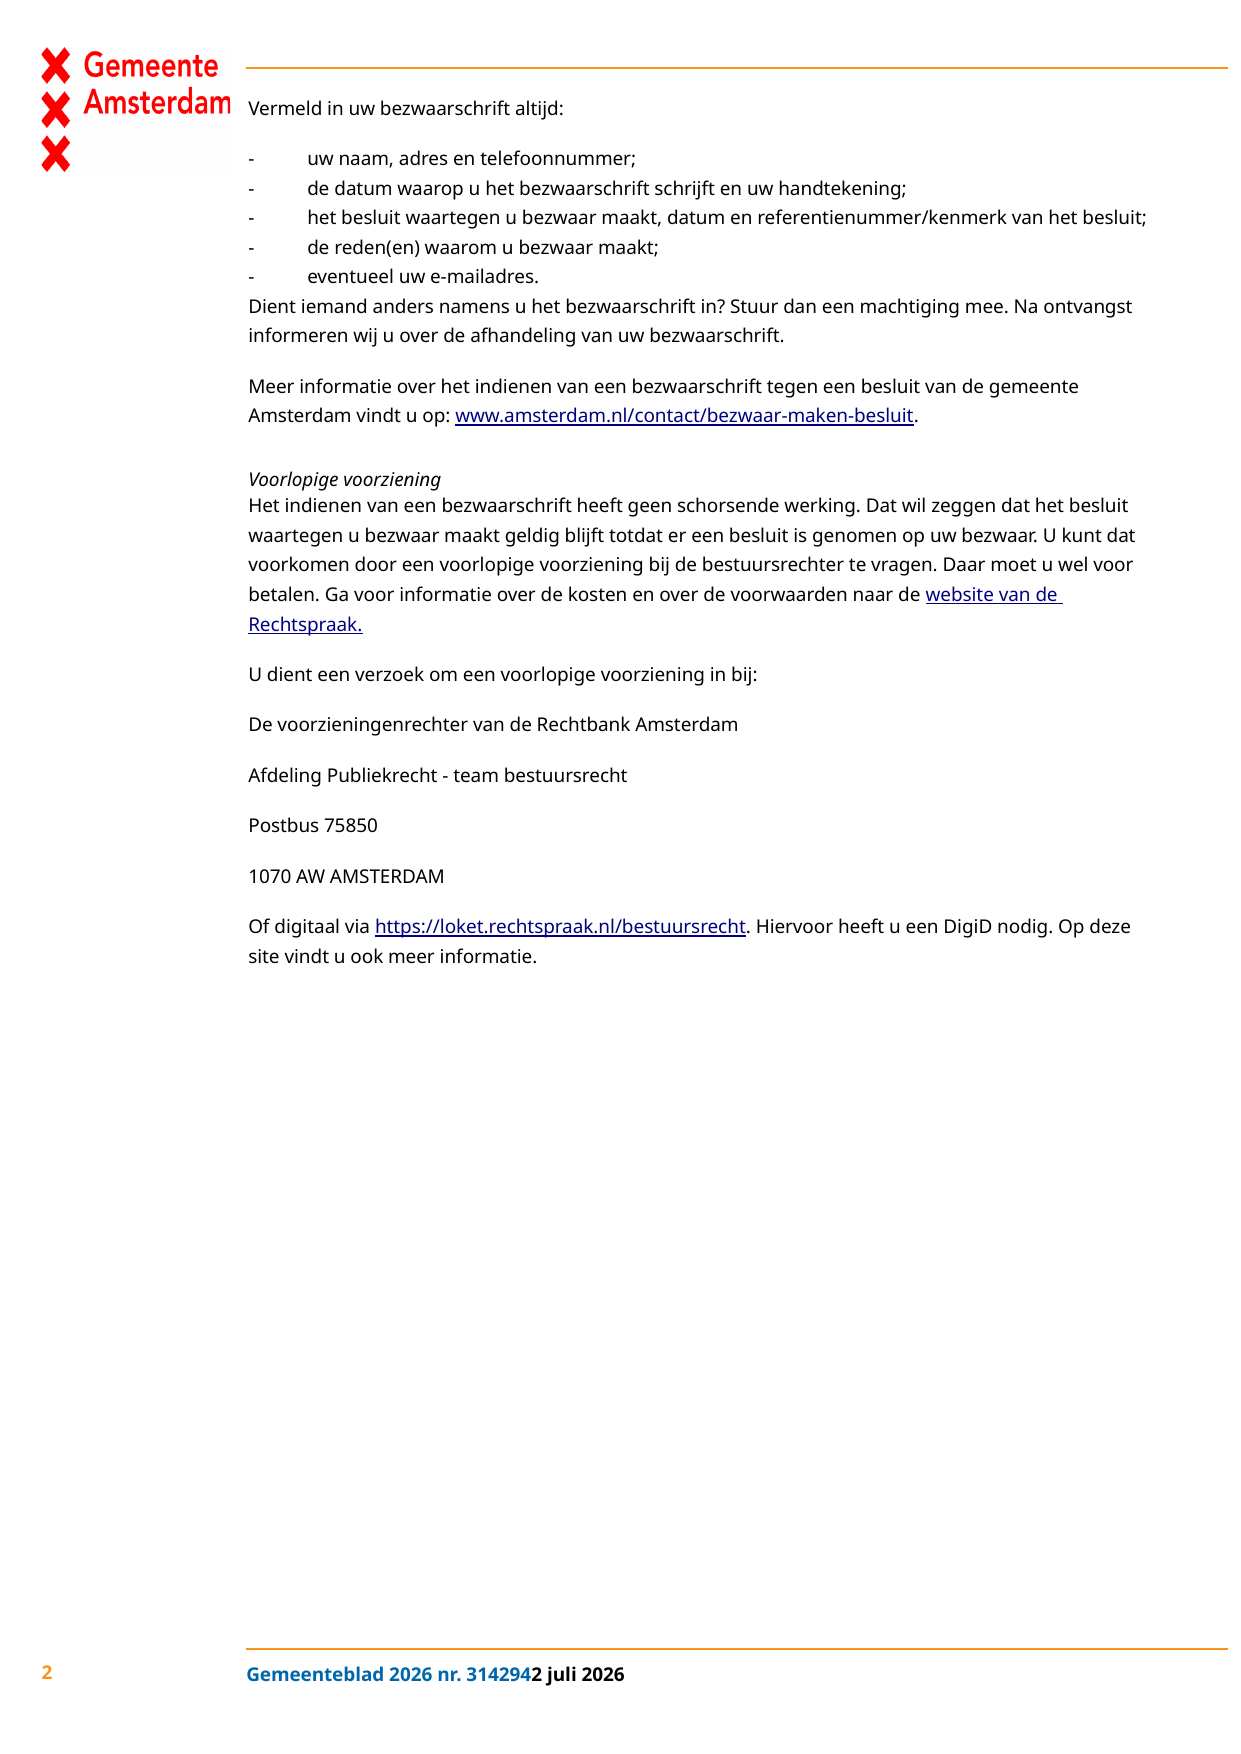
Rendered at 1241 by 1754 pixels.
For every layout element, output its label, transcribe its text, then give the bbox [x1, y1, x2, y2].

text Postbus 75850 [248, 812, 1152, 838]
text Afdeling Publiekrecht - team bestuursrecht [248, 762, 1152, 788]
text Meer informatie over het indienen van een bezwaarschrift tegen een besluit van de gemeente Amsterdam vindt u op: www.amsterdam.nl/contact/bezwaar-maken-besluit. [248, 373, 1152, 428]
text U dient een verzoek om een voorlopige voorziening in bij: [248, 661, 1152, 687]
text 1070 AW AMSTERDAM [248, 863, 1152, 888]
text De voorzieningenrechter van de Rechtbank Amsterdam [248, 712, 1152, 737]
list uw naam, adres en telefoonnummer; [248, 145, 1152, 171]
text Dient iemand anders namens u het bezwaarschrift in? Stuur dan een machtiging mee. Na ontvangst informeren wij u over de afhandeling van uw bezwaarschrift. [248, 293, 1152, 348]
list eventueel uw e-mailadres. [248, 263, 1152, 289]
text Vermeld in uw bezwaarschrift altijd: [248, 95, 1152, 121]
text Of digitaal via https://loket.rechtspraak.nl/bestuursrecht. Hiervoor heeft u een DigiD nodig. Op deze site vindt u ook meer informatie. [248, 913, 1152, 968]
text Voorlopige voorziening [248, 467, 1152, 492]
text Het indienen van een bezwaarschrift heeft geen schorsende werking. Dat wil zeggen dat het besluit waartegen u bezwaar maakt geldig blijft totdat er een besluit is genomen op uw bezwaar. U kunt dat voorkomen door een voorlopige voorziening bij de bestuursrechter te vragen. Daar moet u wel voor betalen. Ga voor informatie over de kosten en over de voorwaarden naar de website van de Rechtspraak. [248, 492, 1152, 636]
list de reden(en) waarom u bezwaar maakt; [248, 234, 1152, 260]
picture [41, 47, 231, 172]
list de datum waarop u het bezwaarschrift schrijft en uw handtekening; [248, 175, 1152, 201]
list het besluit waartegen u bezwaar maakt, datum en referentienummer/kenmerk van het besluit; [248, 204, 1152, 230]
